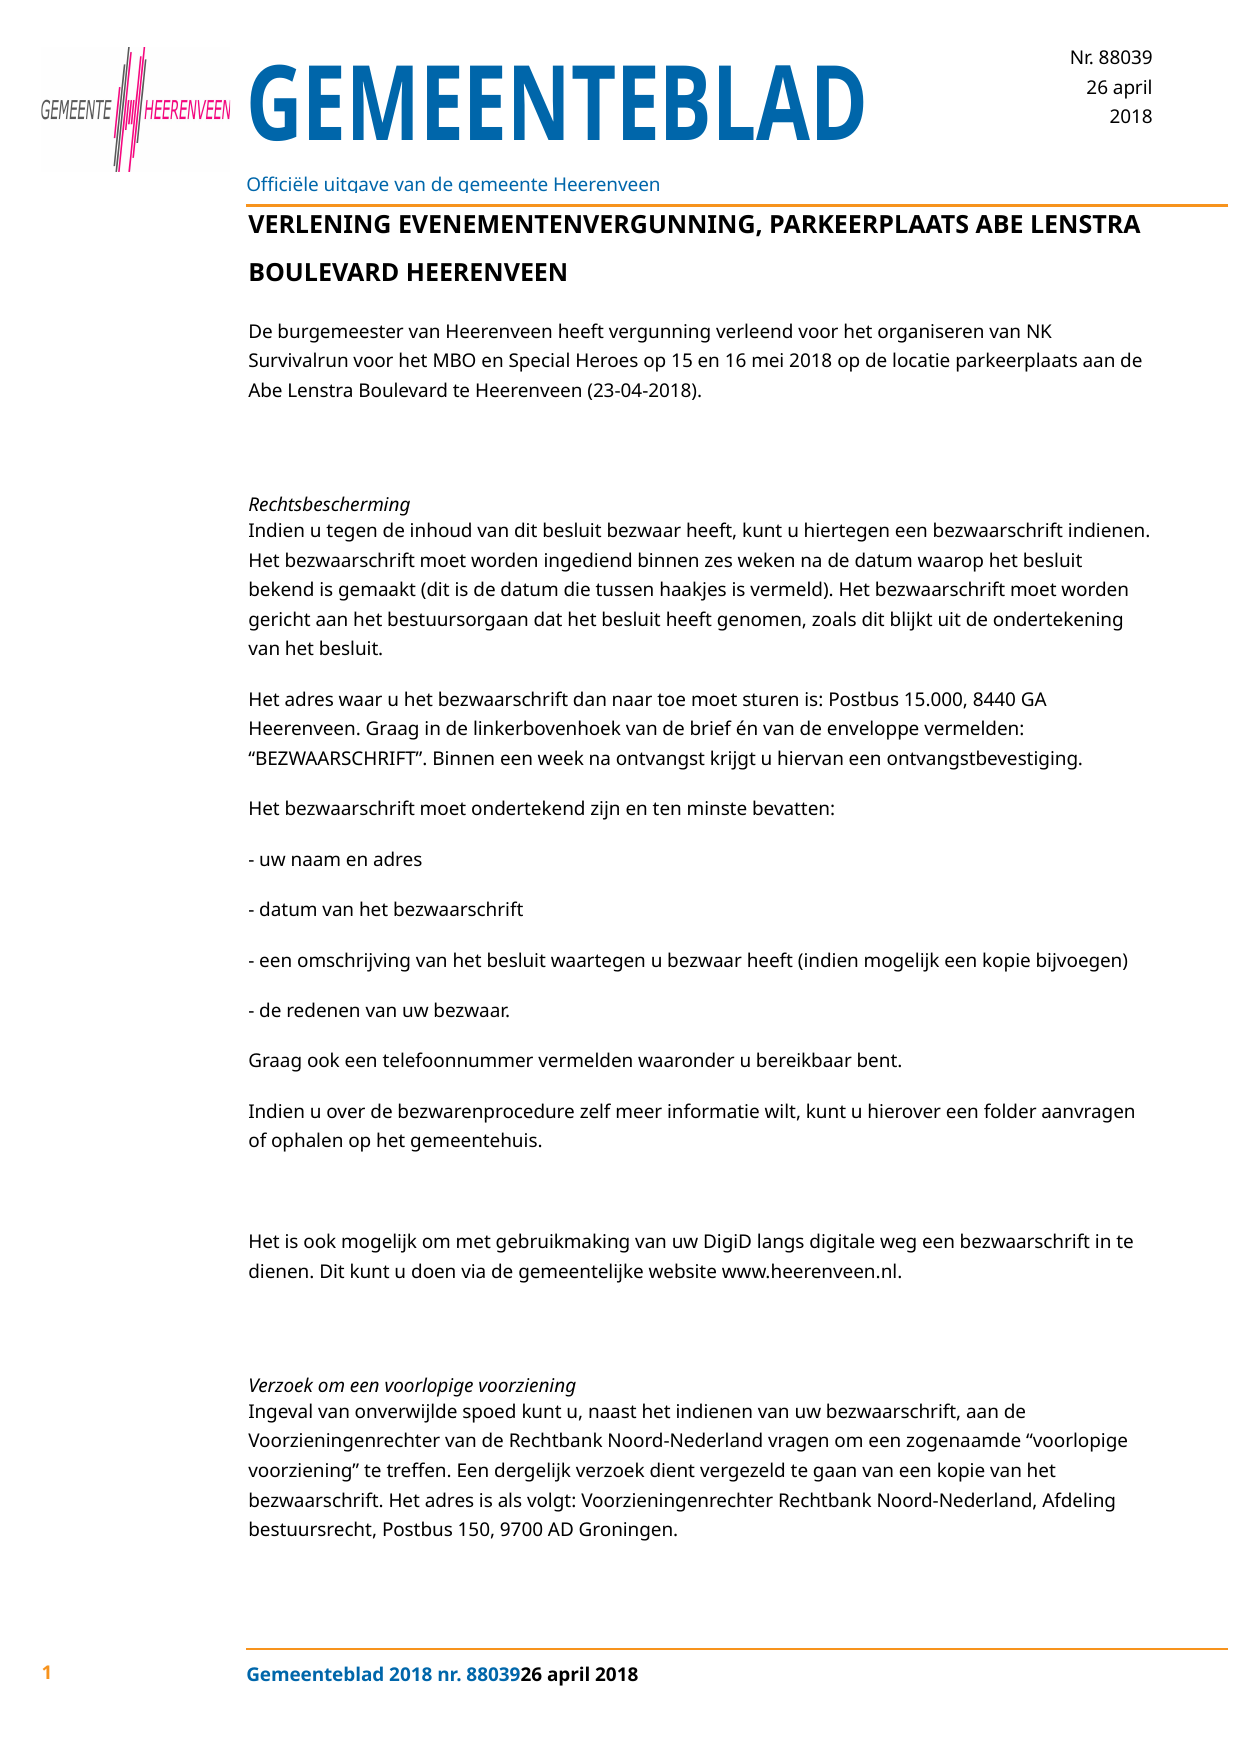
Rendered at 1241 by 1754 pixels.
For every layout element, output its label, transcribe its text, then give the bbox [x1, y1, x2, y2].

text Het adres waar u het bezwaarschrift dan naar toe moet sturen is: Postbus 15.000, 8440 GA Heerenveen. Graag in de linkerbovenhoek van de brief én van de enveloppe vermelden: “BEZWAARSCHRIFT”. Binnen een week na ontvangst krijgt u hiervan een ontvangstbevestiging. [248, 686, 1152, 771]
text Ingeval van onverwijlde spoed kunt u, naast het indienen van uw bezwaarschrift, aan de Voorzieningenrechter van de Rechtbank Noord-Nederland vragen om een zogenaamde “voorlopige voorziening” te treffen. Een dergelijk verzoek dient vergezeld te gaan van een kopie van het bezwaarschrift. Het adres is als volgt: Voorzieningenrechter Rechtbank Noord-Nederland, Afdeling bestuursrecht, Postbus 150, 9700 AD Groningen. [248, 1398, 1152, 1542]
text Indien u over de bezwarenprocedure zelf meer informatie wilt, kunt u hierover een folder aanvragen of ophalen op het gemeentehuis. [248, 1098, 1152, 1153]
text - uw naam en adres [248, 846, 1152, 872]
text Rechtsbescherming [248, 491, 1152, 517]
text Indien u tegen de inhoud van dit besluit bezwaar heeft, kunt u hiertegen een bezwaarschrift indienen. Het bezwaarschrift moet worden ingediend binnen zes weken na de datum waarop het besluit bekend is gemaakt (dit is de datum die tussen haakjes is vermeld). Het bezwaarschrift moet worden gericht aan het bestuursorgaan dat het besluit heeft genomen, zoals dit blijkt uit de ondertekening van het besluit. [248, 517, 1152, 661]
text Verzoek om een voorlopige voorziening [248, 1372, 1152, 1398]
picture [41, 47, 231, 172]
text Het bezwaarschrift moet ondertekend zijn en ten minste bevatten: [248, 796, 1152, 821]
text VERLENING EVENEMENTENVERGUNNING, PARKEERPLAATS ABE LENSTRA BOULEVARD HEERENVEEN [248, 207, 1152, 288]
text - datum van het bezwaarschrift [248, 896, 1152, 922]
text Het is ook mogelijk om met gebruikmaking van uw DigiD langs digitale weg een bezwaarschrift in te dienen. Dit kunt u doen via de gemeentelijke website www.heerenveen.nl. [248, 1228, 1152, 1284]
text - een omschrijving van het besluit waartegen u bezwaar heeft (indien mogelijk een kopie bijvoegen) [248, 947, 1152, 972]
text De burgemeester van Heerenveen heeft vergunning verleend voor het organiseren van NK Survivalrun voor het MBO en Special Heroes op 15 en 16 mei 2018 op de locatie parkeerplaats aan de Abe Lenstra Boulevard te Heerenveen (23-04-2018). [248, 318, 1152, 403]
text Graag ook een telefoonnummer vermelden waaronder u bereikbaar bent. [248, 1048, 1152, 1073]
text - de redenen van uw bezwaar. [248, 997, 1152, 1023]
